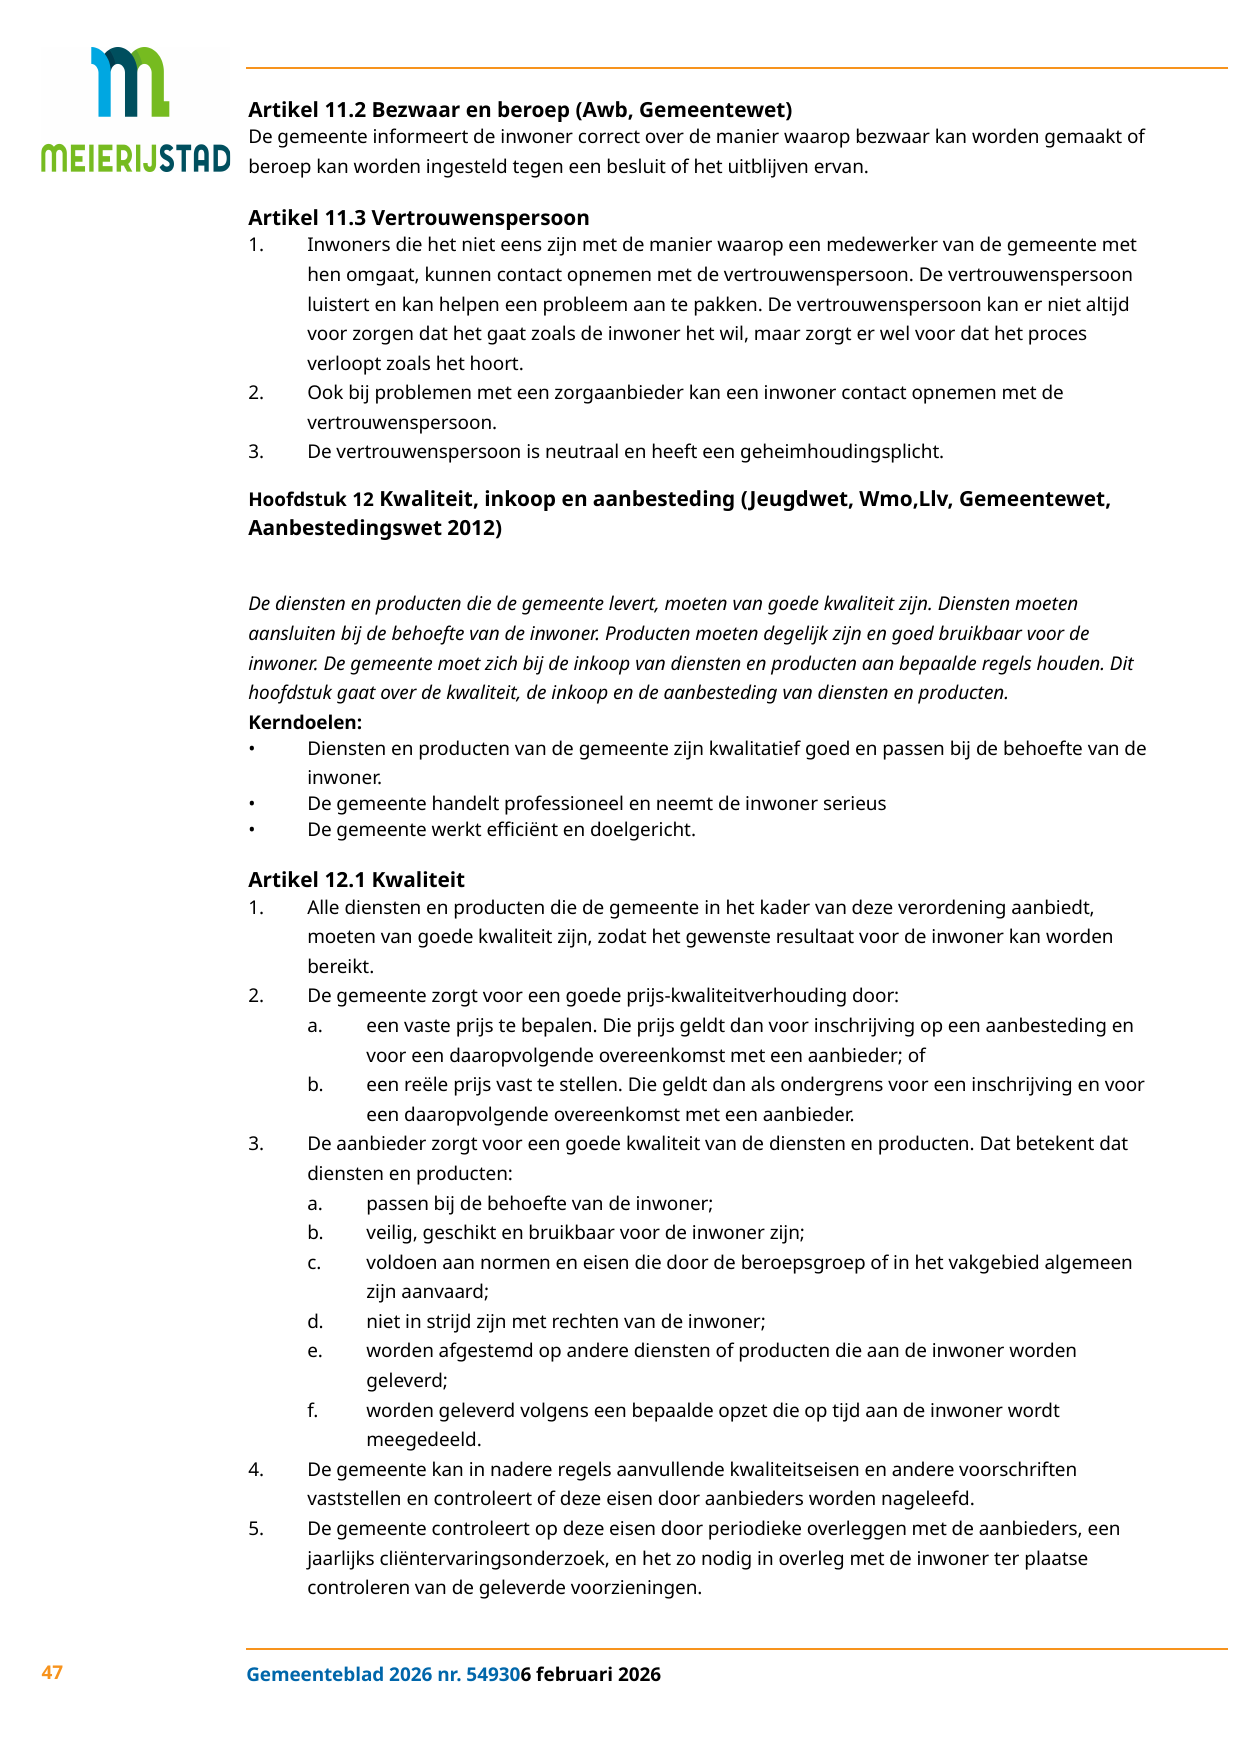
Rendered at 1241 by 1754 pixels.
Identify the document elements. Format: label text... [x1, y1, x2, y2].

text De gemeente informeert de inwoner correct over de manier waarop bezwaar kan worden gemaakt of beroep kan worden ingesteld tegen een besluit of het uitblijven ervan. [248, 123, 1152, 178]
list passen bij de behoefte van de inwoner; [307, 1190, 1152, 1216]
list worden geleverd volgens een bepaalde opzet die op tijd aan de inwoner wordt meegedeeld. [307, 1397, 1152, 1452]
list veilig, geschikt en bruikbaar voor de inwoner zijn; [307, 1219, 1152, 1245]
list Alle diensten en producten die de gemeente in het kader van deze verordening aanbiedt, moeten van goede kwaliteit zijn, zodat het gewenste resultaat voor de inwoner kan worden bereikt. [248, 894, 1152, 979]
list De gemeente controleert op deze eisen door periodieke overleggen met de aanbieders, een jaarlijks cliëntervaringsonderzoek, en het zo nodig in overleg met de inwoner ter plaatse controleren van de geleverde voorzieningen. [248, 1515, 1152, 1600]
table_cell De gemeente werkt efficiënt en doelgericht. [248, 816, 1152, 841]
list niet in strijd zijn met rechten van de inwoner; [307, 1308, 1152, 1334]
table_header Kerndoelen: [248, 709, 1152, 735]
list Inwoners die het niet eens zijn met de manier waarop een medewerker van de gemeente met hen omgaat, kunnen contact opnemen met de vertrouwenspersoon. De vertrouwenspersoon luistert en kan helpen een probleem aan te pakken. De vertrouwenspersoon kan er niet altijd voor zorgen dat het gaat zoals de inwoner het wil, maar zorgt er wel voor dat het proces verloopt zoals het hoort. [248, 232, 1152, 376]
list voldoen aan normen en eisen die door de beroepsgroep of in het vakgebied algemeen zijn aanvaard; [307, 1249, 1152, 1304]
list De gemeente kan in nadere regels aanvullende kwaliteitseisen en andere voorschriften vaststellen en controleert of deze eisen door aanbieders worden nageleefd. [248, 1456, 1152, 1511]
text De diensten en producten die de gemeente levert, moeten van goede kwaliteit zijn. Diensten moeten aansluiten bij de behoefte van de inwoner. Producten moeten degelijk zijn en goed bruikbaar voor de inwoner. De gemeente moet zich bij de inkoop van diensten en producten aan bepaalde regels houden. Dit hoofdstuk gaat over de kwaliteit, de inkoop en de aanbesteding van diensten en producten. [248, 591, 1152, 705]
list De aanbieder zorgt voor een goede kwaliteit van de diensten en producten. Dat betekent dat diensten en producten: [248, 1131, 1152, 1186]
list een vaste prijs te bepalen. Die prijs geldt dan voor inschrijving op een aanbesteding en voor een daaropvolgende overeenkomst met een aanbieder; of [307, 1012, 1152, 1068]
text Hoofdstuk 12 Kwaliteit, inkoop en aanbesteding (Jeugdwet, Wmo,Llv, Gemeentewet, Aanbestedingswet 2012) [248, 484, 1152, 541]
list een reële prijs vast te stellen. Die geldt dan als ondergrens voor een inschrijving en voor een daaropvolgende overeenkomst met een aanbieder. [307, 1071, 1152, 1127]
list De gemeente zorgt voor een goede prijs-kwaliteitverhouding door: [248, 983, 1152, 1008]
table_cell Diensten en producten van de gemeente zijn kwalitatief goed en passen bij de behoefte van de inwoner. [248, 735, 1152, 790]
table_cell De gemeente handelt professioneel en neemt de inwoner serieus [248, 790, 1152, 816]
list worden afgestemd op andere diensten of producten die aan de inwoner worden geleverd; [307, 1338, 1152, 1393]
list Ook bij problemen met een zorgaanbieder kan een inwoner contact opnemen met de vertrouwenspersoon. [248, 379, 1152, 435]
picture [41, 47, 231, 172]
list De vertrouwenspersoon is neutraal en heeft een geheimhoudingsplicht. [248, 439, 1152, 464]
text Artikel 12.1 Kwaliteit [248, 866, 1152, 894]
text Artikel 11.3 Vertrouwenspersoon [248, 203, 1152, 232]
text Artikel 11.2 Bezwaar en beroep (Awb, Gemeentewet) [248, 95, 1152, 123]
